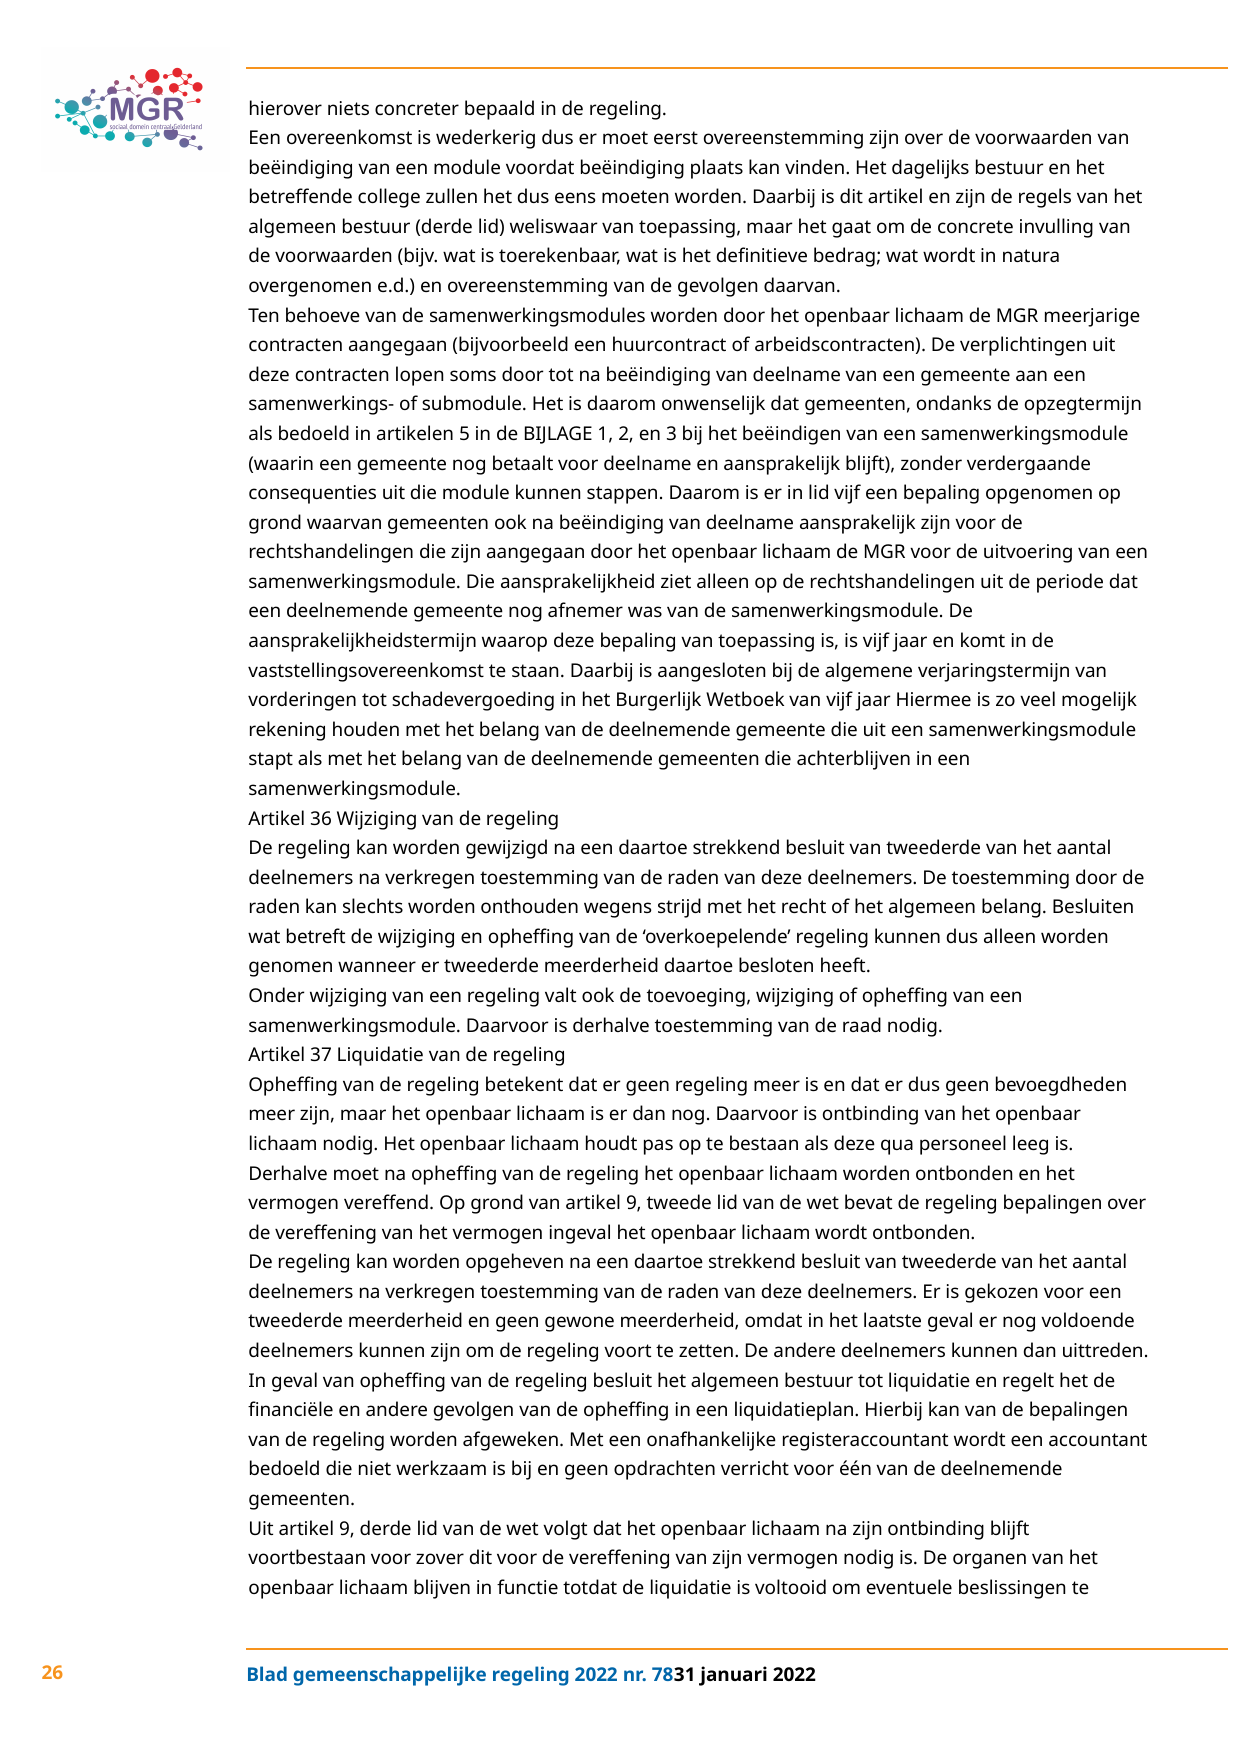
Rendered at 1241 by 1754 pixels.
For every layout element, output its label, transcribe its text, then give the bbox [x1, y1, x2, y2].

text In geval van opheffing van de regeling besluit het algemeen bestuur tot liquidatie en regelt het de financiële en andere gevolgen van de opheffing in een liquidatieplan. Hierbij kan van de bepalingen van de regeling worden afgeweken. Met een onafhankelijke registeraccountant wordt een accountant bedoeld die niet werkzaam is bij en geen opdrachten verricht voor één van de deelnemende gemeenten. [248, 1367, 1152, 1511]
text De regeling kan worden gewijzigd na een daartoe strekkend besluit van tweederde van het aantal deelnemers na verkregen toestemming van de raden van deze deelnemers. De toestemming door de raden kan slechts worden onthouden wegens strijd met het recht of het algemeen belang. Besluiten wat betreft de wijziging en opheffing van de ‘overkoepelende’ regeling kunnen dus alleen worden genomen wanneer er tweederde meerderheid daartoe besloten heeft. [248, 834, 1152, 978]
text Ten behoeve van de samenwerkingsmodules worden door het openbaar lichaam de MGR meerjarige contracten aangegaan (bijvoorbeeld een huurcontract of arbeidscontracten). De verplichtingen uit deze contracten lopen soms door tot na beëindiging van deelname van een gemeente aan een samenwerkings- of submodule. Het is daarom onwenselijk dat gemeenten, ondanks de opzegtermijn als bedoeld in artikelen 5 in de BIJLAGE 1, 2, en 3 bij het beëindigen van een samenwerkingsmodule (waarin een gemeente nog betaalt voor deelname en aansprakelijk blijft), zonder verdergaande consequenties uit die module kunnen stappen. Daarom is er in lid vijf een bepaling opgenomen op grond waarvan gemeenten ook na beëindiging van deelname aansprakelijk zijn voor de rechtshandelingen die zijn aangegaan door het openbaar lichaam de MGR voor de uitvoering van een samenwerkingsmodule. Die aansprakelijkheid ziet alleen op de rechtshandelingen uit de periode dat een deelnemende gemeente nog afnemer was van de samenwerkingsmodule. De aansprakelijkheidstermijn waarop deze bepaling van toepassing is, is vijf jaar en komt in de vaststellingsovereenkomst te staan. Daarbij is aangesloten bij de algemene verjaringstermijn van vorderingen tot schadevergoeding in het Burgerlijk Wetboek van vijf jaar Hiermee is zo veel mogelijk rekening houden met het belang van de deelnemende gemeente die uit een samenwerkingsmodule stapt als met het belang van de deelnemende gemeenten die achterblijven in een samenwerkingsmodule. [248, 302, 1152, 801]
picture [41, 47, 231, 172]
text Opheffing van de regeling betekent dat er geen regeling meer is en dat er dus geen bevoegdheden meer zijn, maar het openbaar lichaam is er dan nog. Daarvoor is ontbinding van het openbaar lichaam nodig. Het openbaar lichaam houdt pas op te bestaan als deze qua personeel leeg is. Derhalve moet na opheffing van de regeling het openbaar lichaam worden ontbonden en het vermogen vereffend. Op grond van artikel 9, tweede lid van de wet bevat de regeling bepalingen over de vereffening van het vermogen ingeval het openbaar lichaam wordt ontbonden. [248, 1071, 1152, 1245]
text Uit artikel 9, derde lid van de wet volgt dat het openbaar lichaam na zijn ontbinding blijft voortbestaan voor zover dit voor de vereffening van zijn vermogen nodig is. De organen van het openbaar lichaam blijven in functie totdat de liquidatie is voltooid om eventuele beslissingen te [248, 1515, 1152, 1600]
text Artikel 36 Wijziging van de regeling [248, 805, 1152, 831]
text hierover niets concreter bepaald in de regeling. [248, 95, 1152, 121]
text Onder wijziging van een regeling valt ook de toevoeging, wijziging of opheffing van een samenwerkingsmodule. Daarvoor is derhalve toestemming van de raad nodig. [248, 982, 1152, 1038]
text Artikel 37 Liquidatie van de regeling [248, 1041, 1152, 1067]
text De regeling kan worden opgeheven na een daartoe strekkend besluit van tweederde van het aantal deelnemers na verkregen toestemming van de raden van deze deelnemers. Er is gekozen voor een tweederde meerderheid en geen gewone meerderheid, omdat in het laatste geval er nog voldoende deelnemers kunnen zijn om de regeling voort te zetten. De andere deelnemers kunnen dan uittreden. [248, 1248, 1152, 1363]
text Een overeenkomst is wederkerig dus er moet eerst overeenstemming zijn over de voorwaarden van beëindiging van een module voordat beëindiging plaats kan vinden. Het dagelijks bestuur en het betreffende college zullen het dus eens moeten worden. Daarbij is dit artikel en zijn de regels van het algemeen bestuur (derde lid) weliswaar van toepassing, maar het gaat om de concrete invulling van de voorwaarden (bijv. wat is toerekenbaar, wat is het definitieve bedrag; wat wordt in natura overgenomen e.d.) en overeenstemming van de gevolgen daarvan. [248, 124, 1152, 298]
